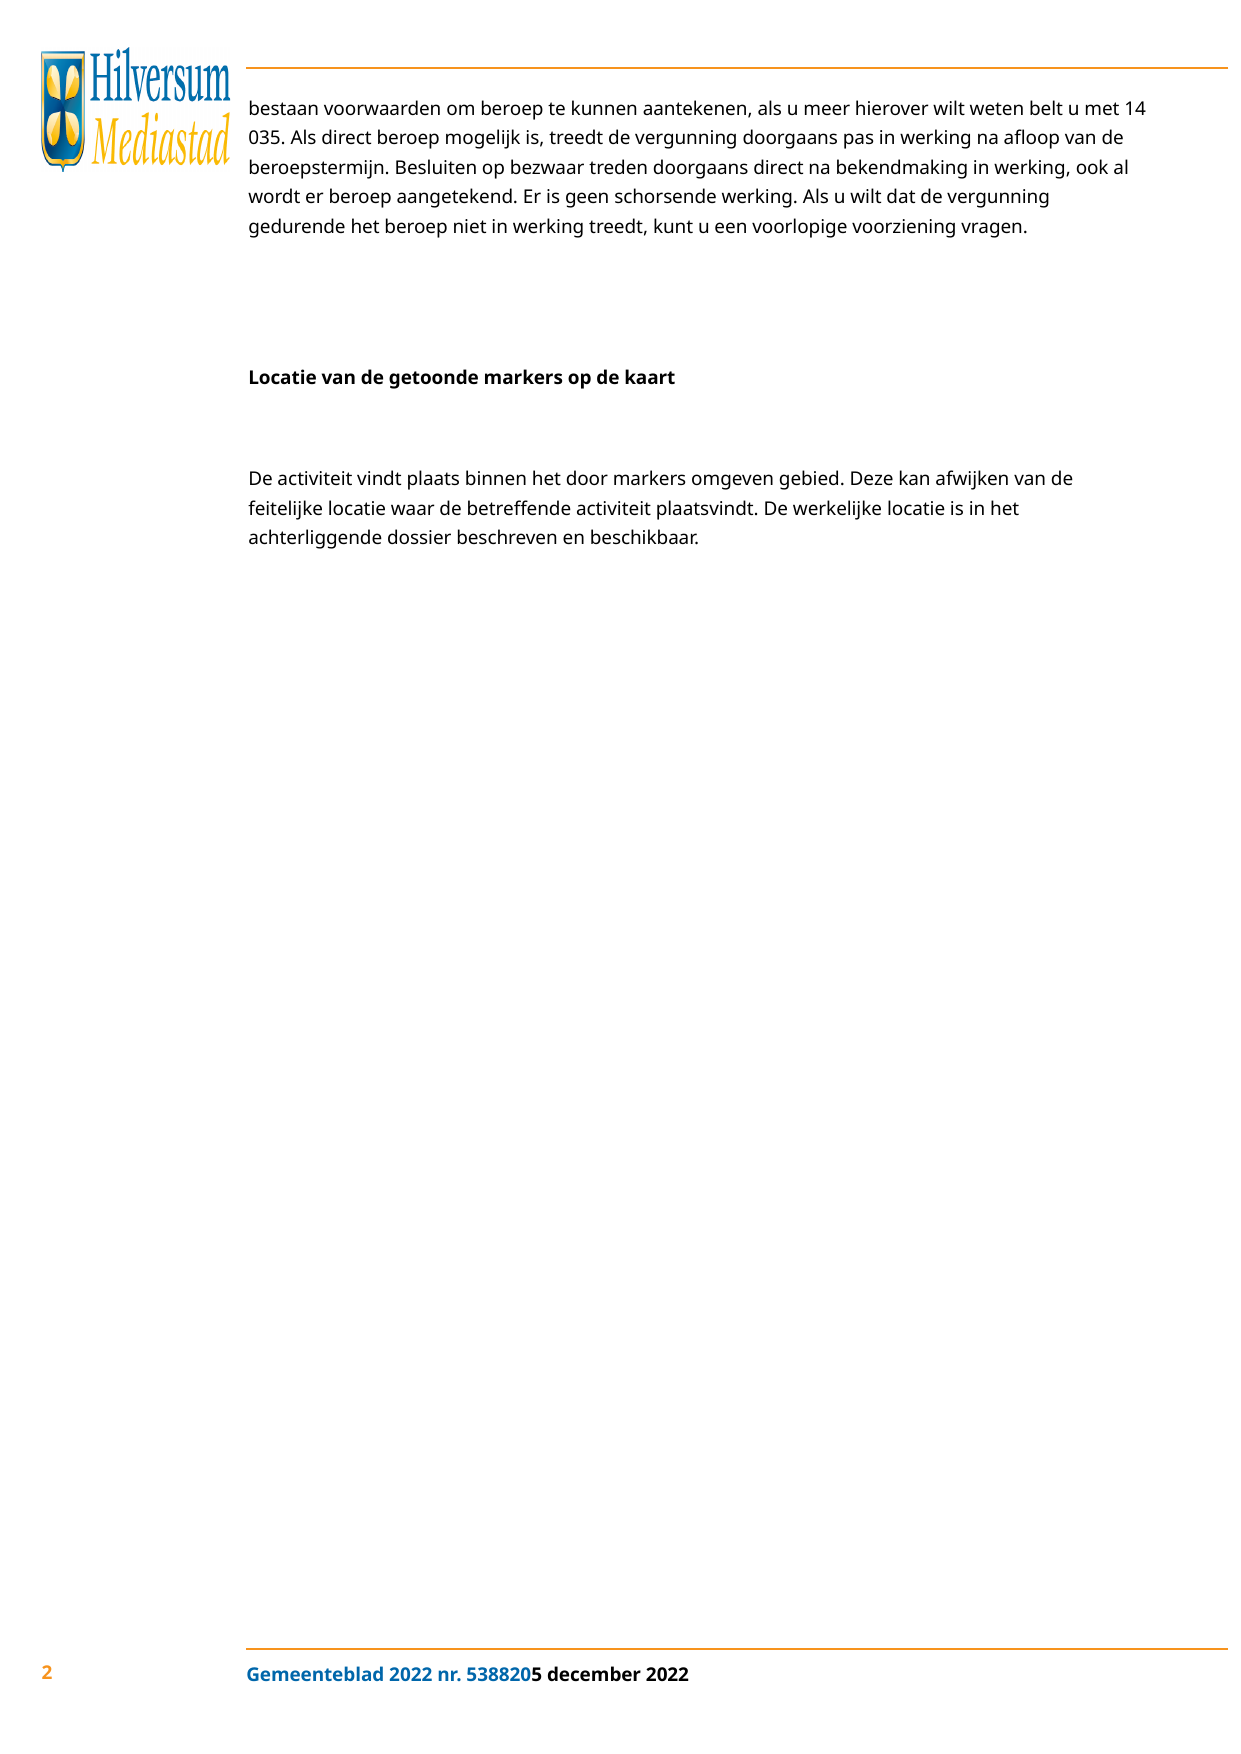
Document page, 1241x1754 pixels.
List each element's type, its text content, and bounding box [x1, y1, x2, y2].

text De activiteit vindt plaats binnen het door markers omgeven gebied. Deze kan afwijken van de feitelijke locatie waar de betreffende activiteit plaatsvindt. De werkelijke locatie is in het achterliggende dossier beschreven en beschikbaar. [248, 465, 1152, 550]
text Locatie van de getoonde markers op de kaart [248, 364, 1152, 390]
picture [41, 47, 231, 172]
text bestaan voorwaarden om beroep te kunnen aantekenen, als u meer hierover wilt weten belt u met 14 035. Als direct beroep mogelijk is, treedt de vergunning doorgaans pas in werking na afloop van de beroepstermijn. Besluiten op bezwaar treden doorgaans direct na bekendmaking in werking, ook al wordt er beroep aangetekend. Er is geen schorsende werking. Als u wilt dat de vergunning gedurende het beroep niet in werking treedt, kunt u een voorlopige voorziening vragen. [248, 95, 1152, 239]
